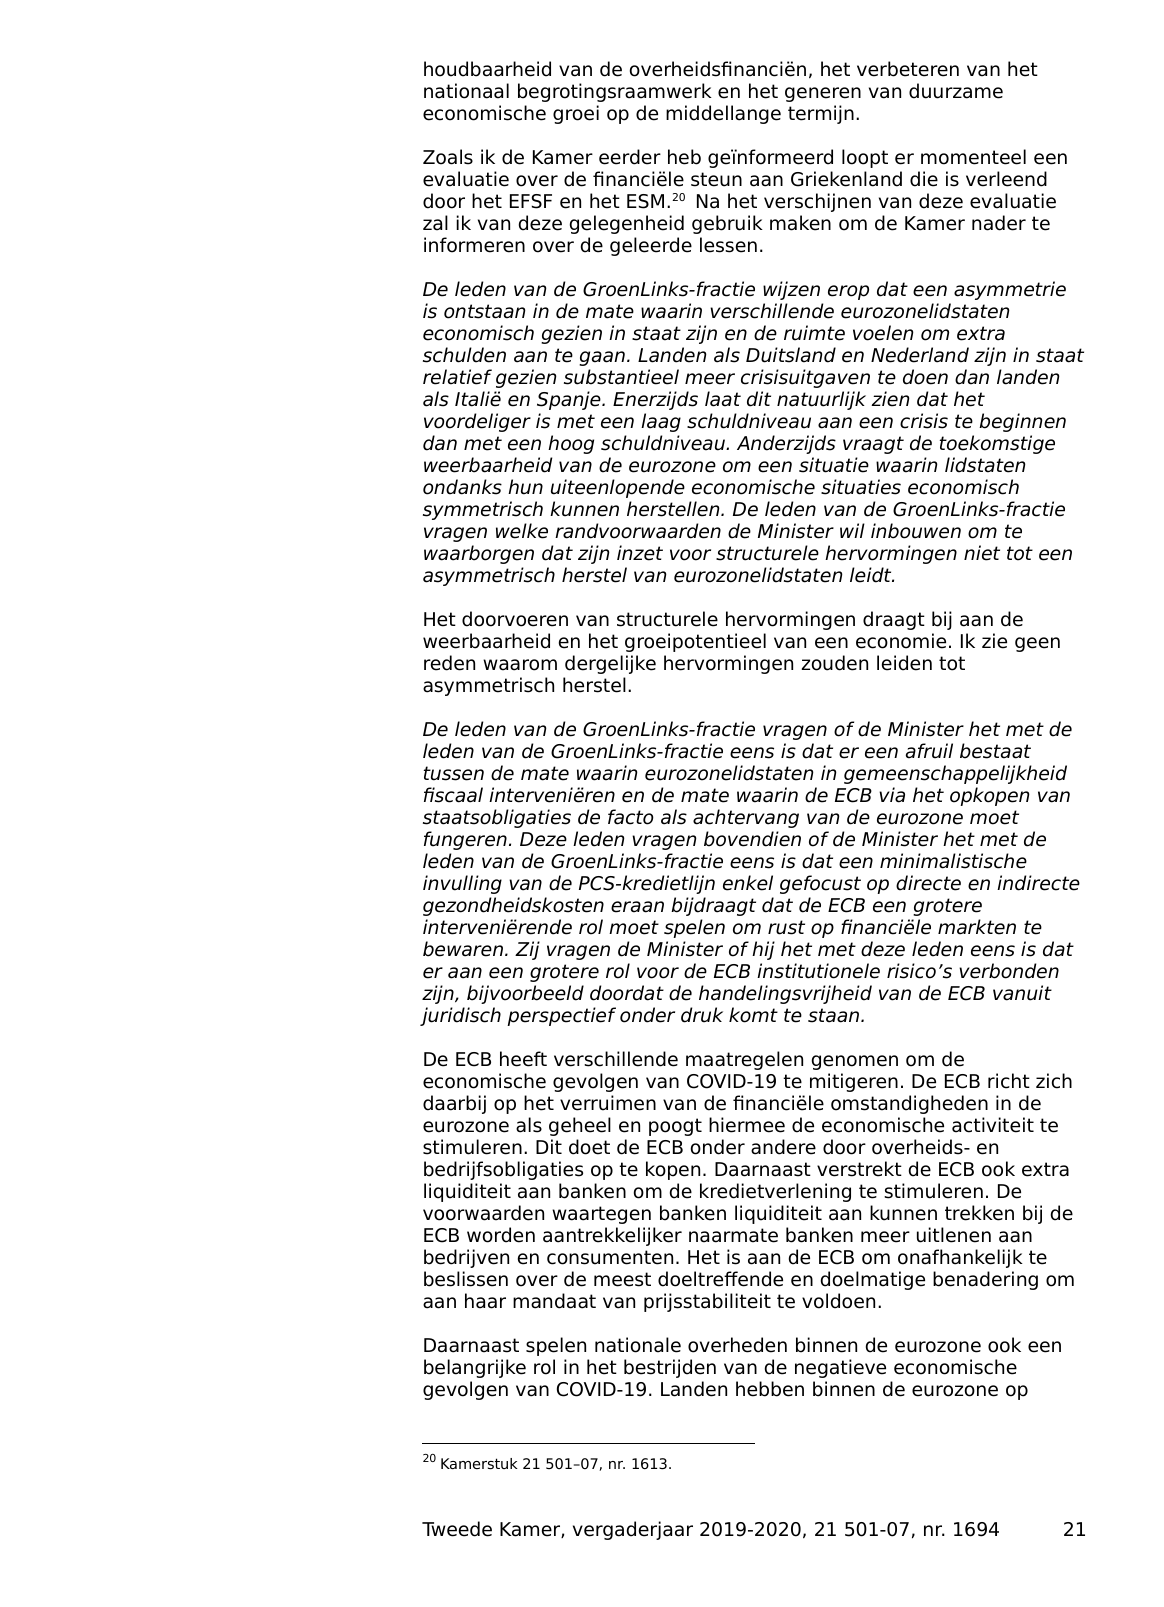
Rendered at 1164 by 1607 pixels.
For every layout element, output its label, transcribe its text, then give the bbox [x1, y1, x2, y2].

text De ECB heeft verschillende maatregelen genomen om de economische gevolgen van COVID-19 te mitigeren. De ECB richt zich daarbij op het verruimen van de financiële omstandigheden in de eurozone als geheel en poogt hiermee de economische activiteit te stimuleren. Dit doet de ECB onder andere door overheids- en bedrijfsobligaties op te kopen. Daarnaast verstrekt de ECB ook extra liquiditeit aan banken om de kredietverlening te stimuleren. De voorwaarden waartegen banken liquiditeit aan kunnen trekken bij de ECB worden aantrekkelijker naarmate banken meer uitlenen aan bedrijven en consumenten. Het is aan de ECB om onafhankelijk te beslissen over de meest doeltreffende en doelmatige benadering om aan haar mandaat van prijsstabiliteit te voldoen. [422, 1049, 1087, 1313]
text De leden van de GroenLinks-fractie wijzen erop dat een asymmetrie is ontstaan in de mate waarin verschillende eurozonelidstaten economisch gezien in staat zijn en de ruimte voelen om extra schulden aan te gaan. Landen als Duitsland en Nederland zijn in staat relatief gezien substantieel meer crisisuitgaven te doen dan landen als Italië en Spanje. Enerzijds laat dit natuurlijk zien dat het voordeliger is met een laag schuldniveau aan een crisis te beginnen dan met een hoog schuldniveau. Anderzijds vraagt de toekomstige weerbaarheid van de eurozone om een situatie waarin lidstaten ondanks hun uiteenlopende economische situaties economisch symmetrisch kunnen herstellen. De leden van de GroenLinks-fractie vragen welke randvoorwaarden de Minister wil inbouwen om te waarborgen dat zijn inzet voor structurele hervormingen niet tot een asymmetrisch herstel van eurozonelidstaten leidt. [422, 279, 1087, 587]
text houdbaarheid van de overheidsfinanciën, het verbeteren van het nationaal begrotingsraamwerk en het generen van duurzame economische groei op de middellange termijn. [422, 59, 1087, 125]
text De leden van de GroenLinks-fractie vragen of de Minister het met de leden van de GroenLinks-fractie eens is dat er een afruil bestaat tussen de mate waarin eurozonelidstaten in gemeenschappelijkheid fiscaal interveniëren en de mate waarin de ECB via het opkopen van staatsobligaties de facto als achtervang van de eurozone moet fungeren. Deze leden vragen bovendien of de Minister het met de leden van de GroenLinks-fractie eens is dat een minimalistische invulling van de PCS-kredietlijn enkel gefocust op directe en indirecte gezondheidskosten eraan bijdraagt dat de ECB een grotere interveniërende rol moet spelen om rust op financiële markten te bewaren. Zij vragen de Minister of hij het met deze leden eens is dat er aan een grotere rol voor de ECB institutionele risico’s verbonden zijn, bijvoorbeeld doordat de handelingsvrijheid van de ECB vanuit juridisch perspectief onder druk komt te staan. [422, 719, 1087, 1027]
text Kamerstuk 21 501–07, nr. 1613. [422, 1452, 1087, 1474]
text Het doorvoeren van structurele hervormingen draagt bij aan de weerbaarheid en het groeipotentieel van een economie. Ik zie geen reden waarom dergelijke hervormingen zouden leiden tot asymmetrisch herstel. [422, 609, 1087, 697]
text Daarnaast spelen nationale overheden binnen de eurozone ook een belangrijke rol in het bestrijden van de negatieve economische gevolgen van COVID-19. Landen hebben binnen de eurozone op [422, 1335, 1087, 1401]
text Zoals ik de Kamer eerder heb geïnformeerd loopt er momenteel een evaluatie over de financiële steun aan Griekenland die is verleend door het EFSF en het ESM. Na het verschijnen van deze evaluatie zal ik van deze gelegenheid gebruik maken om de Kamer nader te informeren over de geleerde lessen. [422, 147, 1087, 257]
